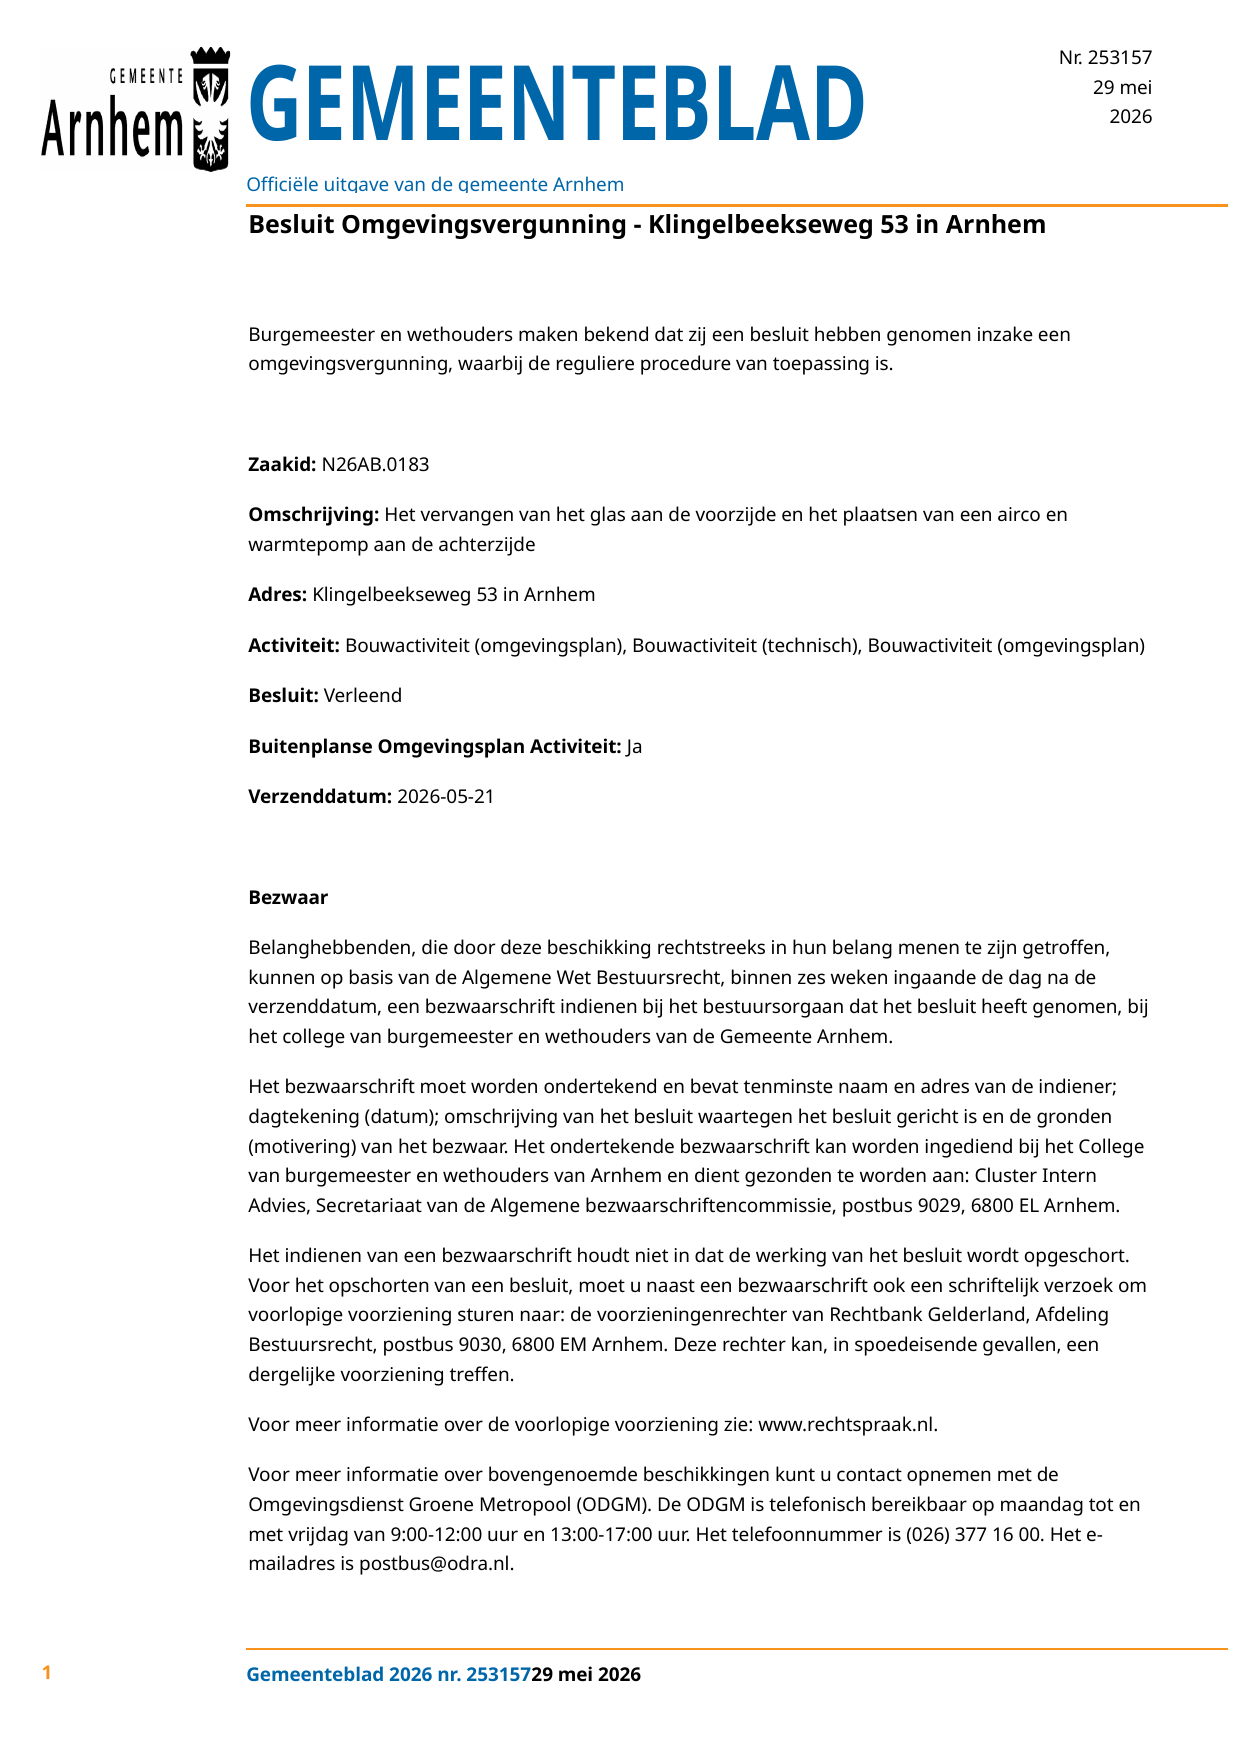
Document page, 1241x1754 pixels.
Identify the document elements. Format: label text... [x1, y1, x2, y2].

text Het indienen van een bezwaarschrift houdt niet in dat de werking van het besluit wordt opgeschort. Voor het opschorten van een besluit, moet u naast een bezwaarschrift ook een schriftelijk verzoek om voorlopige voorziening sturen naar: de voorzieningenrechter van Rechtbank Gelderland, Afdeling Bestuursrecht, postbus 9030, 6800 EM Arnhem. Deze rechter kan, in spoedeisende gevallen, een dergelijke voorziening treffen. [248, 1242, 1152, 1386]
text Buitenplanse Omgevingsplan Activiteit: Ja [248, 733, 1152, 758]
text Verzenddatum: 2026-05-21 [248, 783, 1152, 809]
text Het bezwaarschrift moet worden ondertekend en bevat tenminste naam en adres van de indiener; dagtekening (datum); omschrijving van het besluit waartegen het besluit gericht is en de gronden (motivering) van het bezwaar. Het ondertekende bezwaarschrift kan worden ingediend bij het College van burgemeester en wethouders van Arnhem en dient gezonden te worden aan: Cluster Intern Advies, Secretariaat van de Algemene bezwaarschriftencommissie, postbus 9029, 6800 EL Arnhem. [248, 1074, 1152, 1218]
text Burgemeester en wethouders maken bekend dat zij een besluit hebben genomen inzake een omgevingsvergunning, waarbij de reguliere procedure van toepassing is. [248, 321, 1152, 376]
text Voor meer informatie over de voorlopige voorziening zie: www.rechtspraak.nl. [248, 1411, 1152, 1437]
text Besluit Omgevingsvergunning - Klingelbeekseweg 53 in Arnhem [248, 207, 1152, 241]
picture [41, 47, 231, 172]
text Activiteit: Bouwactiviteit (omgevingsplan), Bouwactiviteit (technisch), Bouwactiviteit (omgevingsplan) [248, 632, 1152, 658]
text Belanghebbenden, die door deze beschikking rechtstreeks in hun belang menen te zijn getroffen, kunnen op basis van de Algemene Wet Bestuursrecht, binnen zes weken ingaande de dag na de verzenddatum, een bezwaarschrift indienen bij het bestuursorgaan dat het besluit heeft genomen, bij het college van burgemeester en wethouders van de Gemeente Arnhem. [248, 934, 1152, 1049]
text Bezwaar [248, 884, 1152, 910]
text Zaakid: N26AB.0183 [248, 451, 1152, 477]
text Besluit: Verleend [248, 682, 1152, 708]
text Omschrijving: Het vervangen van het glas aan de voorzijde en het plaatsen van een airco en warmtepomp aan de achterzijde [248, 502, 1152, 557]
text Adres: Klingelbeekseweg 53 in Arnhem [248, 582, 1152, 607]
text Voor meer informatie over bovengenoemde beschikkingen kunt u contact opnemen met de Omgevingsdienst Groene Metropool (ODGM). De ODGM is telefonisch bereikbaar op maandag tot en met vrijdag van 9:00-12:00 uur en 13:00-17:00 uur. Het telefoonnummer is (026) 377 16 00. Het e-mailadres is postbus@odra.nl. [248, 1462, 1152, 1576]
